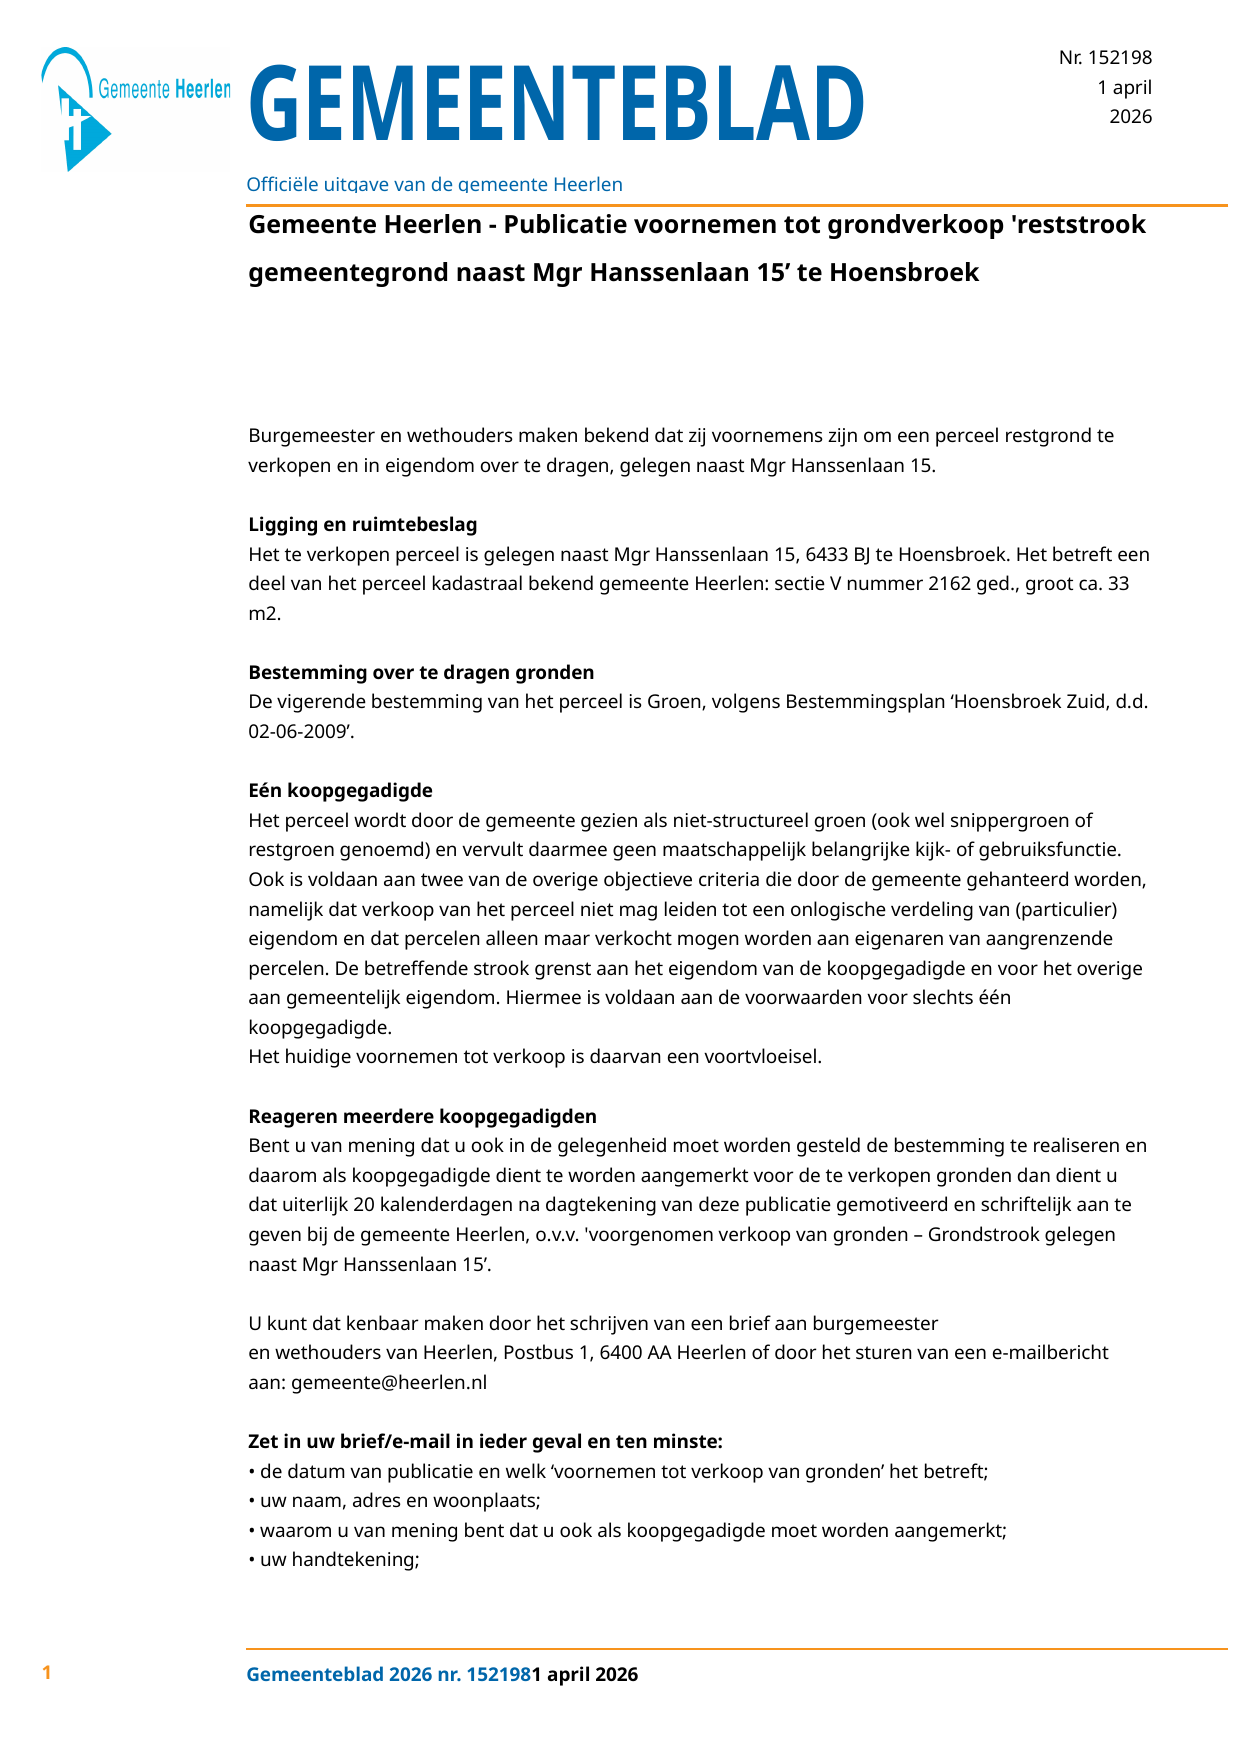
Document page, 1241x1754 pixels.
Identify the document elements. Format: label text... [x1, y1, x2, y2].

text en wethouders van Heerlen, Postbus 1, 6400 AA Heerlen of door het sturen van een e-mailbericht aan: gemeente@heerlen.nl [248, 1339, 1152, 1395]
text Bent u van mening dat u ook in de gelegenheid moet worden gesteld de bestemming te realiseren en daarom als koopgegadigde dient te worden aangemerkt voor de te verkopen gronden dan dient u dat uiterlijk 20 kalenderdagen na dagtekening van deze publicatie gemotiveerd en schriftelijk aan te geven bij de gemeente Heerlen, o.v.v. 'voorgenomen verkoop van gronden – Grondstrook gelegen naast Mgr Hanssenlaan 15’. [248, 1132, 1152, 1277]
text • uw handtekening; [248, 1547, 1152, 1572]
text Zet in uw brief/e-mail in ieder geval en ten minste: [248, 1428, 1152, 1454]
text Gemeente Heerlen - Publicatie voornemen tot grondverkoop 'reststrook gemeentegrond naast Mgr Hanssenlaan 15’ te Hoensbroek [248, 207, 1152, 288]
text Eén koopgegadigde [248, 777, 1152, 803]
text Burgemeester en wethouders maken bekend dat zij voornemens zijn om een perceel restgrond te verkopen en in eigendom over te dragen, gelegen naast Mgr Hanssenlaan 15. [248, 422, 1152, 478]
text Ligging en ruimtebeslag [248, 511, 1152, 537]
text • waarom u van mening bent dat u ook als koopgegadigde moet worden aangemerkt; [248, 1517, 1152, 1543]
text Het perceel wordt door de gemeente gezien als niet-structureel groen (ook wel snippergroen of restgroen genoemd) en vervult daarmee geen maatschappelijk belangrijke kijk- of gebruiksfunctie. Ook is voldaan aan twee van de overige objectieve criteria die door de gemeente gehanteerd worden, namelijk dat verkoop van het perceel niet mag leiden tot een onlogische verdeling van (particulier) eigendom en dat percelen alleen maar verkocht mogen worden aan eigenaren van aangrenzende percelen. De betreffende strook grenst aan het eigendom van de koopgegadigde en voor het overige aan gemeentelijk eigendom. Hiermee is voldaan aan de voorwaarden voor slechts één koopgegadigde. [248, 807, 1152, 1040]
text De vigerende bestemming van het perceel is Groen, volgens Bestemmingsplan ‘Hoensbroek Zuid, d.d. 02-06-2009’. [248, 689, 1152, 744]
picture [41, 47, 59, 70]
text Het te verkopen perceel is gelegen naast Mgr Hanssenlaan 15, 6433 BJ te Hoensbroek. Het betreft een deel van het perceel kadastraal bekend gemeente Heerlen: sectie V nummer 2162 ged., groot ca. 33 m2. [248, 541, 1152, 626]
text Reageren meerdere koopgegadigden [248, 1103, 1152, 1129]
picture [41, 47, 231, 172]
text U kunt dat kenbaar maken door het schrijven van een brief aan burgemeester [248, 1310, 1152, 1336]
text • de datum van publicatie en welk ‘voornemen tot verkoop van gronden’ het betreft; [248, 1458, 1152, 1484]
text Bestemming over te dragen gronden [248, 659, 1152, 685]
text • uw naam, adres en woonplaats; [248, 1487, 1152, 1513]
text Het huidige voornemen tot verkoop is daarvan een voortvloeisel. [248, 1044, 1152, 1069]
